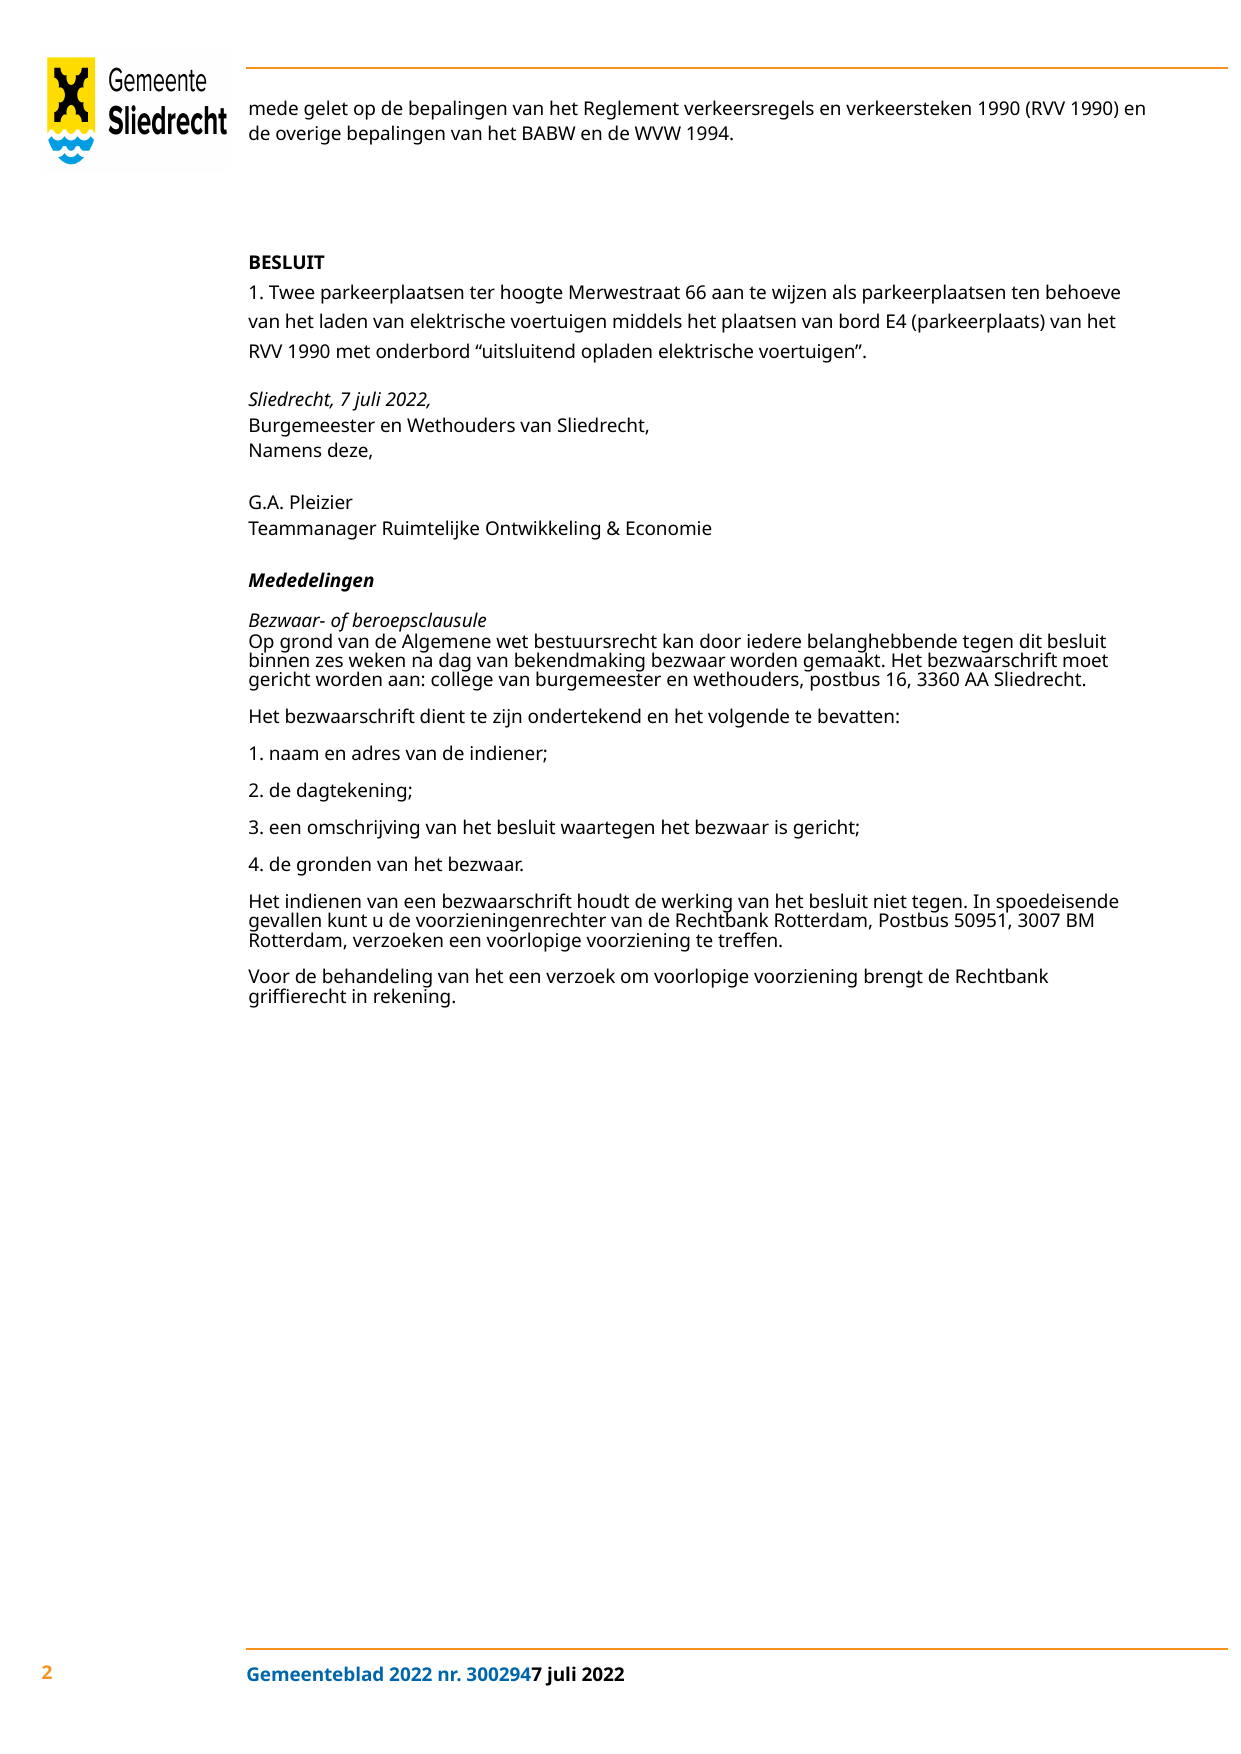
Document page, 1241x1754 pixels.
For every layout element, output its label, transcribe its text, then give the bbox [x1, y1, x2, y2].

text Bezwaar- of beroepsclausule [248, 607, 1152, 633]
text 4. de gronden van het bezwaar. [248, 856, 1152, 875]
text Het bezwaarschrift dient te zijn ondertekend en het volgende te bevatten: [248, 708, 1152, 727]
text 2. de dagtekening; [248, 782, 1152, 801]
text BESLUIT [248, 249, 1152, 275]
text mede gelet op de bepalingen van het Reglement verkeersregels en verkeersteken 1990 (RVV 1990) en de overige bepalingen van het BABW en de WVW 1994. [248, 95, 1152, 146]
text 1. naam en adres van de indiener; [248, 745, 1152, 764]
text 1. Twee parkeerplaatsen ter hoogte Merwestraat 66 aan te wijzen als parkeerplaatsen ten behoeve van het laden van elektrische voertuigen middels het plaatsen van bord E4 (parkeerplaats) van het RVV 1990 met onderbord “uitsluitend opladen elektrische voertuigen”. [248, 279, 1152, 364]
text Sliedrecht, 7 juli 2022, [248, 386, 1152, 412]
text Voor de behandeling van het een verzoek om voorlopige voorziening brengt de Rechtbank griffierecht in rekening. [248, 968, 1152, 1007]
text Namens deze, [248, 437, 1152, 463]
text G.A. Pleizier [248, 489, 1152, 515]
text Op grond van de Algemene wet bestuursrecht kan door iedere belanghebbende tegen dit besluit binnen zes weken na dag van bekendmaking bezwaar worden gemaakt. Het bezwaarschrift moet gericht worden aan: college van burgemeester en wethouders, postbus 16, 3360 AA Sliedrecht. [248, 633, 1152, 690]
text Het indienen van een bezwaarschrift houdt de werking van het besluit niet tegen. In spoedeisende gevallen kunt u de voorzieningenrechter van de Rechtbank Rotterdam, Postbus 50951, 3007 BM Rotterdam, verzoeken een voorlopige voorziening te treffen. [248, 893, 1152, 951]
text Burgemeester en Wethouders van Sliedrecht, [248, 412, 1152, 437]
text Teammanager Ruimtelijke Ontwikkeling & Economie [248, 515, 1152, 540]
text Mededelingen [248, 568, 1152, 593]
text 3. een omschrijving van het besluit waartegen het bezwaar is gericht; [248, 819, 1152, 838]
picture [41, 47, 231, 172]
